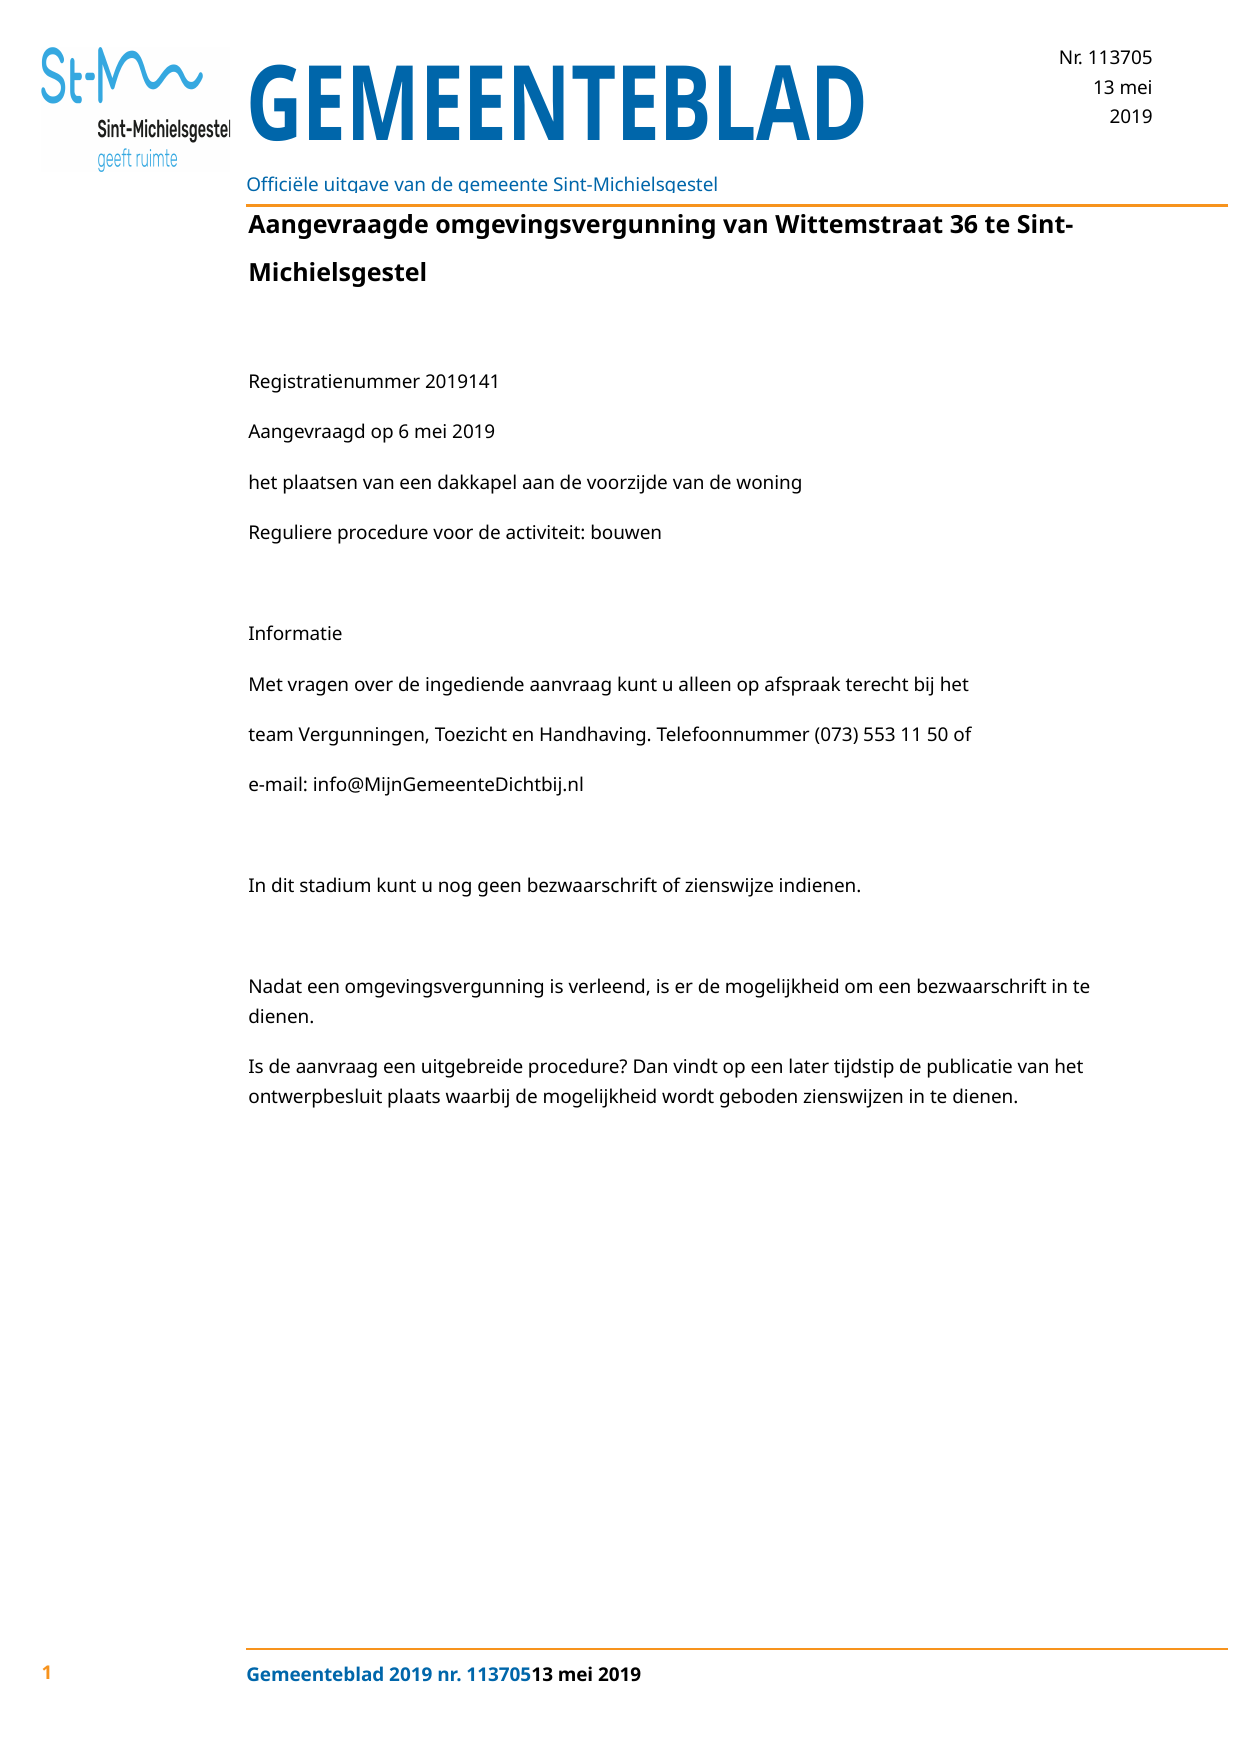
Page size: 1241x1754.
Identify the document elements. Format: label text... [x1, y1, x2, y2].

text Aangevraagde omgevingsvergunning van Wittemstraat 36 te Sint-Michielsgestel [248, 207, 1152, 288]
text Is de aanvraag een uitgebreide procedure? Dan vindt op een later tijdstip de publicatie van het ontwerpbesluit plaats waarbij de mogelijkheid wordt geboden zienswijzen in te dienen. [248, 1053, 1152, 1109]
text Met vragen over de ingediende aanvraag kunt u alleen op afspraak terecht bij het [248, 671, 1152, 697]
text team Vergunningen, Toezicht en Handhaving. Telefoonnummer (073) 553 11 50 of [248, 721, 1152, 747]
text e-mail: info@MijnGemeenteDichtbij.nl [248, 772, 1152, 797]
text Informatie [248, 620, 1152, 646]
text het plaatsen van een dakkapel aan de voorzijde van de woning [248, 469, 1152, 495]
text Registratienummer 2019141 [248, 368, 1152, 394]
text Nadat een omgevingsvergunning is verleend, is er de mogelijkheid om een bezwaarschrift in te dienen. [248, 973, 1152, 1029]
text Reguliere procedure voor de activiteit: bouwen [248, 519, 1152, 545]
text In dit stadium kunt u nog geen bezwaarschrift of zienswijze indienen. [248, 872, 1152, 898]
text Aangevraagd op 6 mei 2019 [248, 419, 1152, 444]
picture [41, 47, 231, 172]
